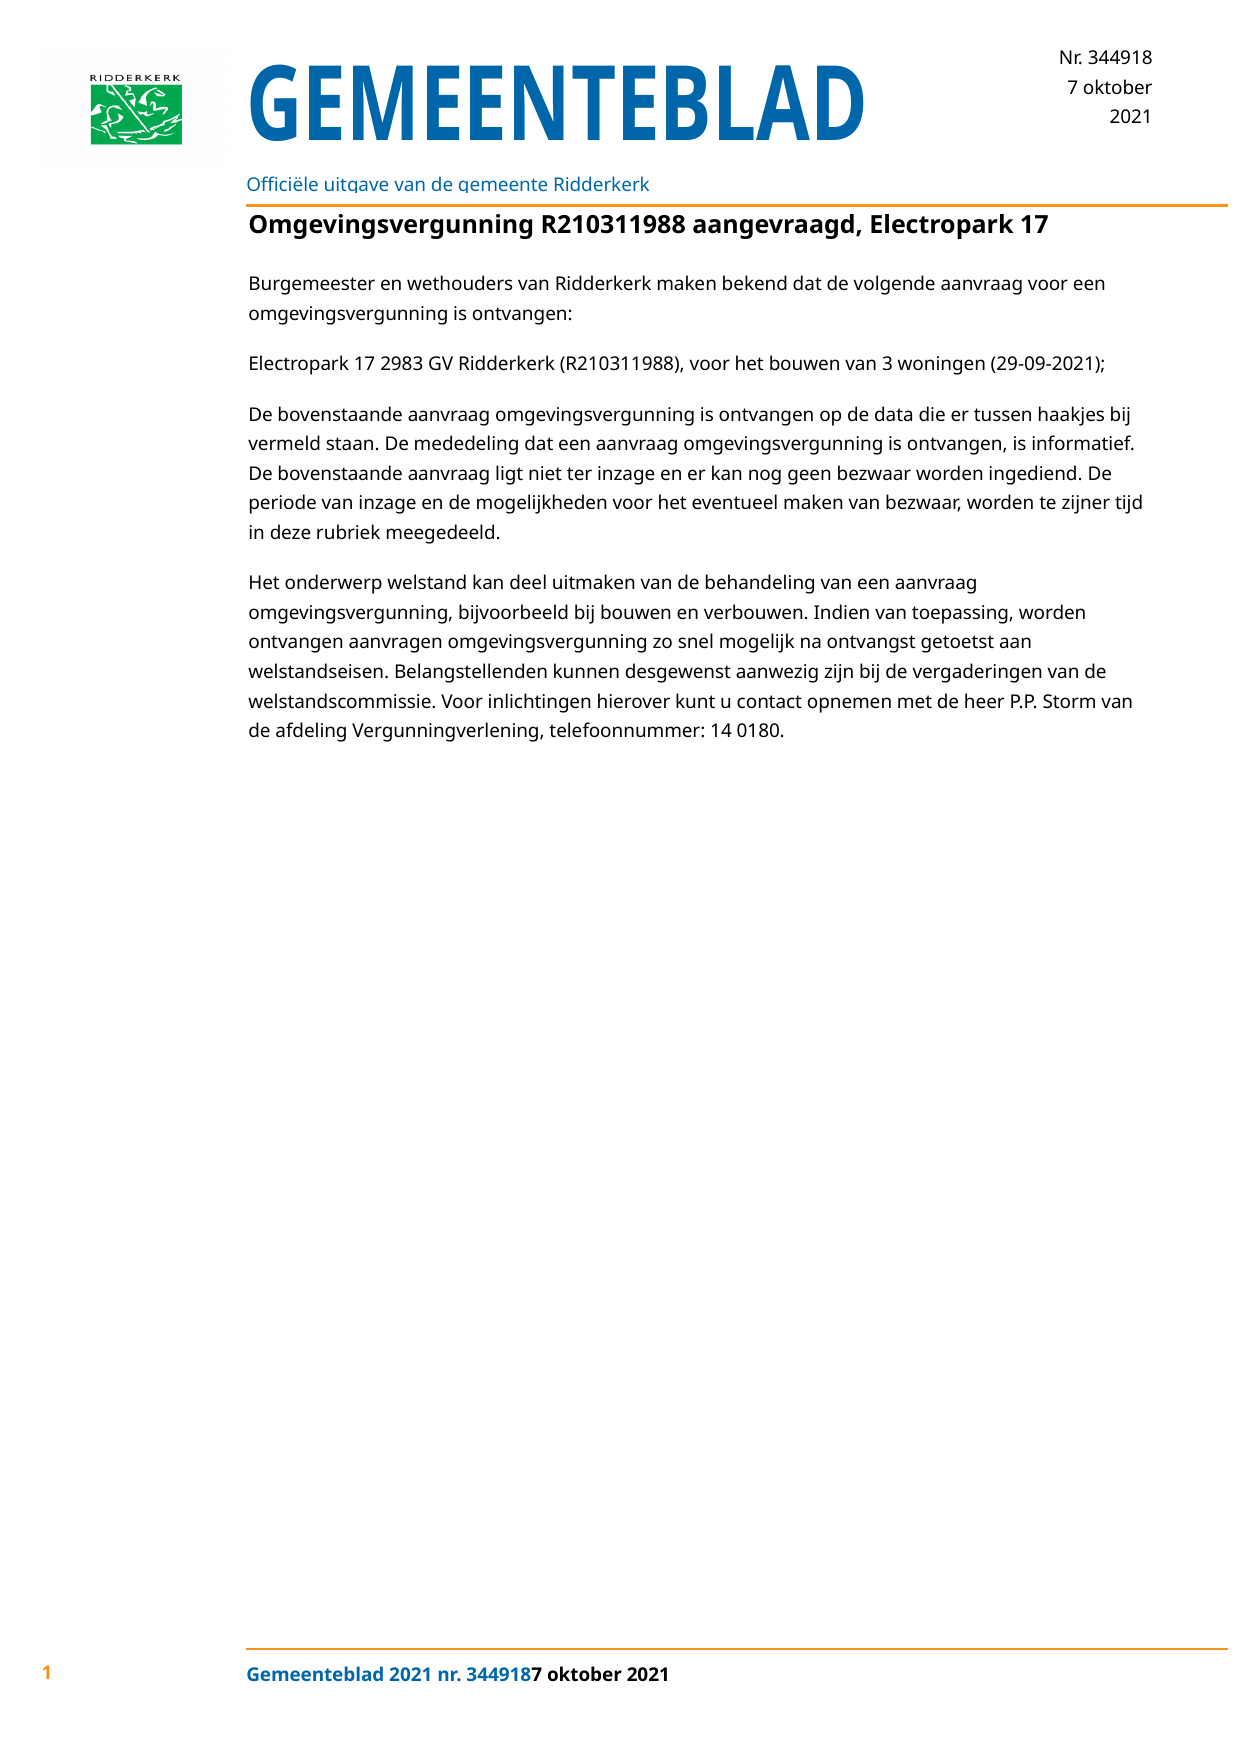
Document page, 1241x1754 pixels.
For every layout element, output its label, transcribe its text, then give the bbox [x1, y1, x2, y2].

text Burgemeester en wethouders van Ridderkerk maken bekend dat de volgende aanvraag voor een omgevingsvergunning is ontvangen: [248, 270, 1152, 326]
text De bovenstaande aanvraag omgevingsvergunning is ontvangen op de data die er tussen haakjes bij vermeld staan. De mededeling dat een aanvraag omgevingsvergunning is ontvangen, is informatief. De bovenstaande aanvraag ligt niet ter inzage en er kan nog geen bezwaar worden ingediend. De periode van inzage en de mogelijkheden voor het eventueel maken van bezwaar, worden te zijner tijd in deze rubriek meegedeeld. [248, 401, 1152, 545]
text Het onderwerp welstand kan deel uitmaken van de behandeling van een aanvraag omgevingsvergunning, bijvoorbeeld bij bouwen en verbouwen. Indien van toepassing, worden ontvangen aanvragen omgevingsvergunning zo snel mogelijk na ontvangst getoetst aan welstandseisen. Belangstellenden kunnen desgewenst aanwezig zijn bij de vergaderingen van de welstandscommissie. Voor inlichtingen hierover kunt u contact opnemen met de heer P.P. Storm van de afdeling Vergunningverlening, telefoonnummer: 14 0180. [248, 569, 1152, 743]
text Omgevingsvergunning R210311988 aangevraagd, Electropark 17 [248, 207, 1152, 241]
picture [41, 47, 231, 172]
text Electropark 17 2983 GV Ridderkerk (R210311988), voor het bouwen van 3 woningen (29-09-2021); [248, 350, 1152, 376]
